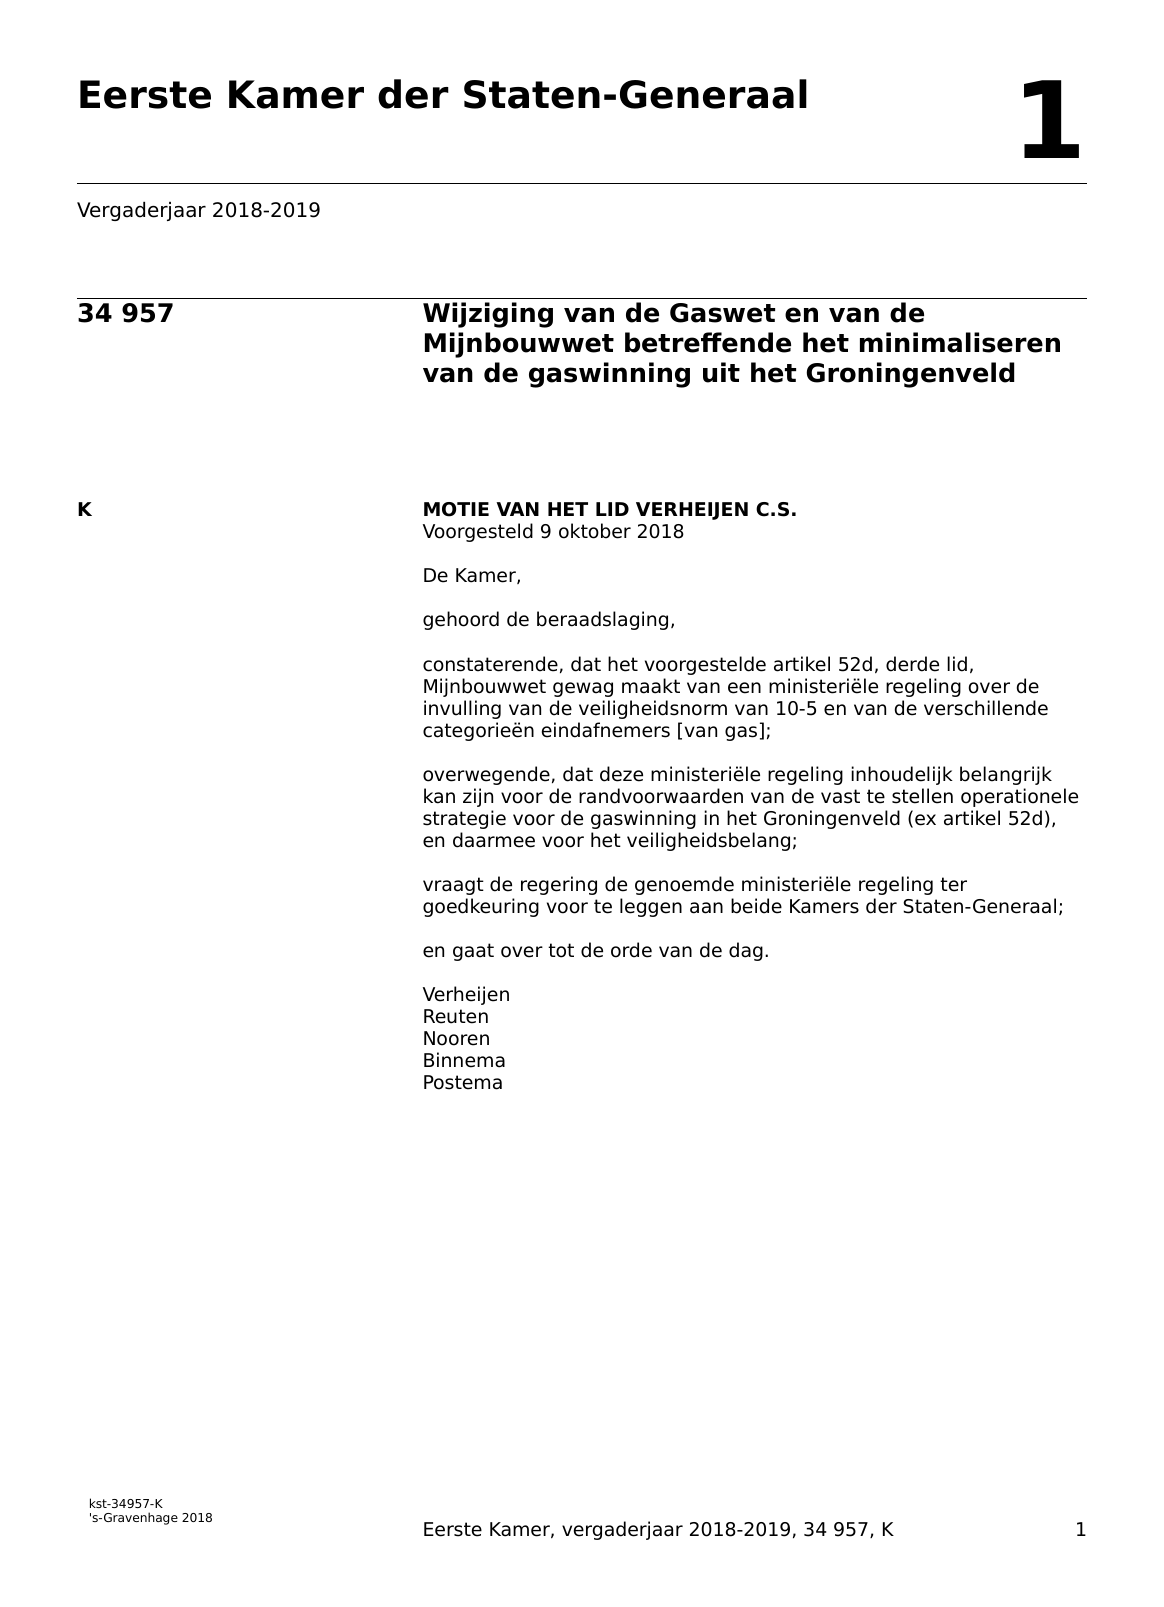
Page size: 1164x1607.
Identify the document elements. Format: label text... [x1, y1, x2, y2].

text De Kamer, [422, 565, 1087, 587]
text gehoord de beraadslaging, [422, 609, 1087, 631]
text Reuten [422, 1006, 1087, 1028]
text vraagt de regering de genoemde ministeriële regeling ter goedkeuring voor te leggen aan beide Kamers der Staten-Generaal; [422, 874, 1087, 918]
text overwegende, dat deze ministeriële regeling inhoudelijk belangrijk kan zijn voor de randvoorwaarden van de vast te stellen operationele strategie voor de gaswinning in het Groningenveld (ex artikel 52d), en daarmee voor het veiligheidsbelang; [422, 764, 1087, 852]
table_header Eerste Kamer der Staten-Generaal [77, 59, 886, 183]
table_header 1 [886, 59, 1087, 183]
text Postema [422, 1072, 1087, 1094]
subtitle 34 957 Wijziging van de Gaswet en van de Mijnbouwwet betreffende het minimaliseren van de gaswinning uit het Groningenveld [77, 299, 1087, 388]
subtitle K MOTIE VAN HET LID VERHEIJEN C.S. [77, 499, 1087, 521]
text kst-34957-K [88, 1497, 323, 1511]
text en gaat over tot de orde van de dag. [422, 940, 1087, 962]
text 's-Gravenhage 2018 [88, 1511, 323, 1525]
text Nooren [422, 1028, 1087, 1050]
table_cell Vergaderjaar 2018-2019 [77, 184, 1087, 298]
text Voorgesteld 9 oktober 2018 [422, 521, 1087, 543]
text Binnema [422, 1050, 1087, 1072]
text Verheijen [422, 984, 1087, 1006]
text constaterende, dat het voorgestelde artikel 52d, derde lid, Mijnbouwwet gewag maakt van een ministeriële regeling over de invulling van de veiligheidsnorm van 10-5 en van de verschillende categorieën eindafnemers [van gas]; [422, 653, 1087, 741]
